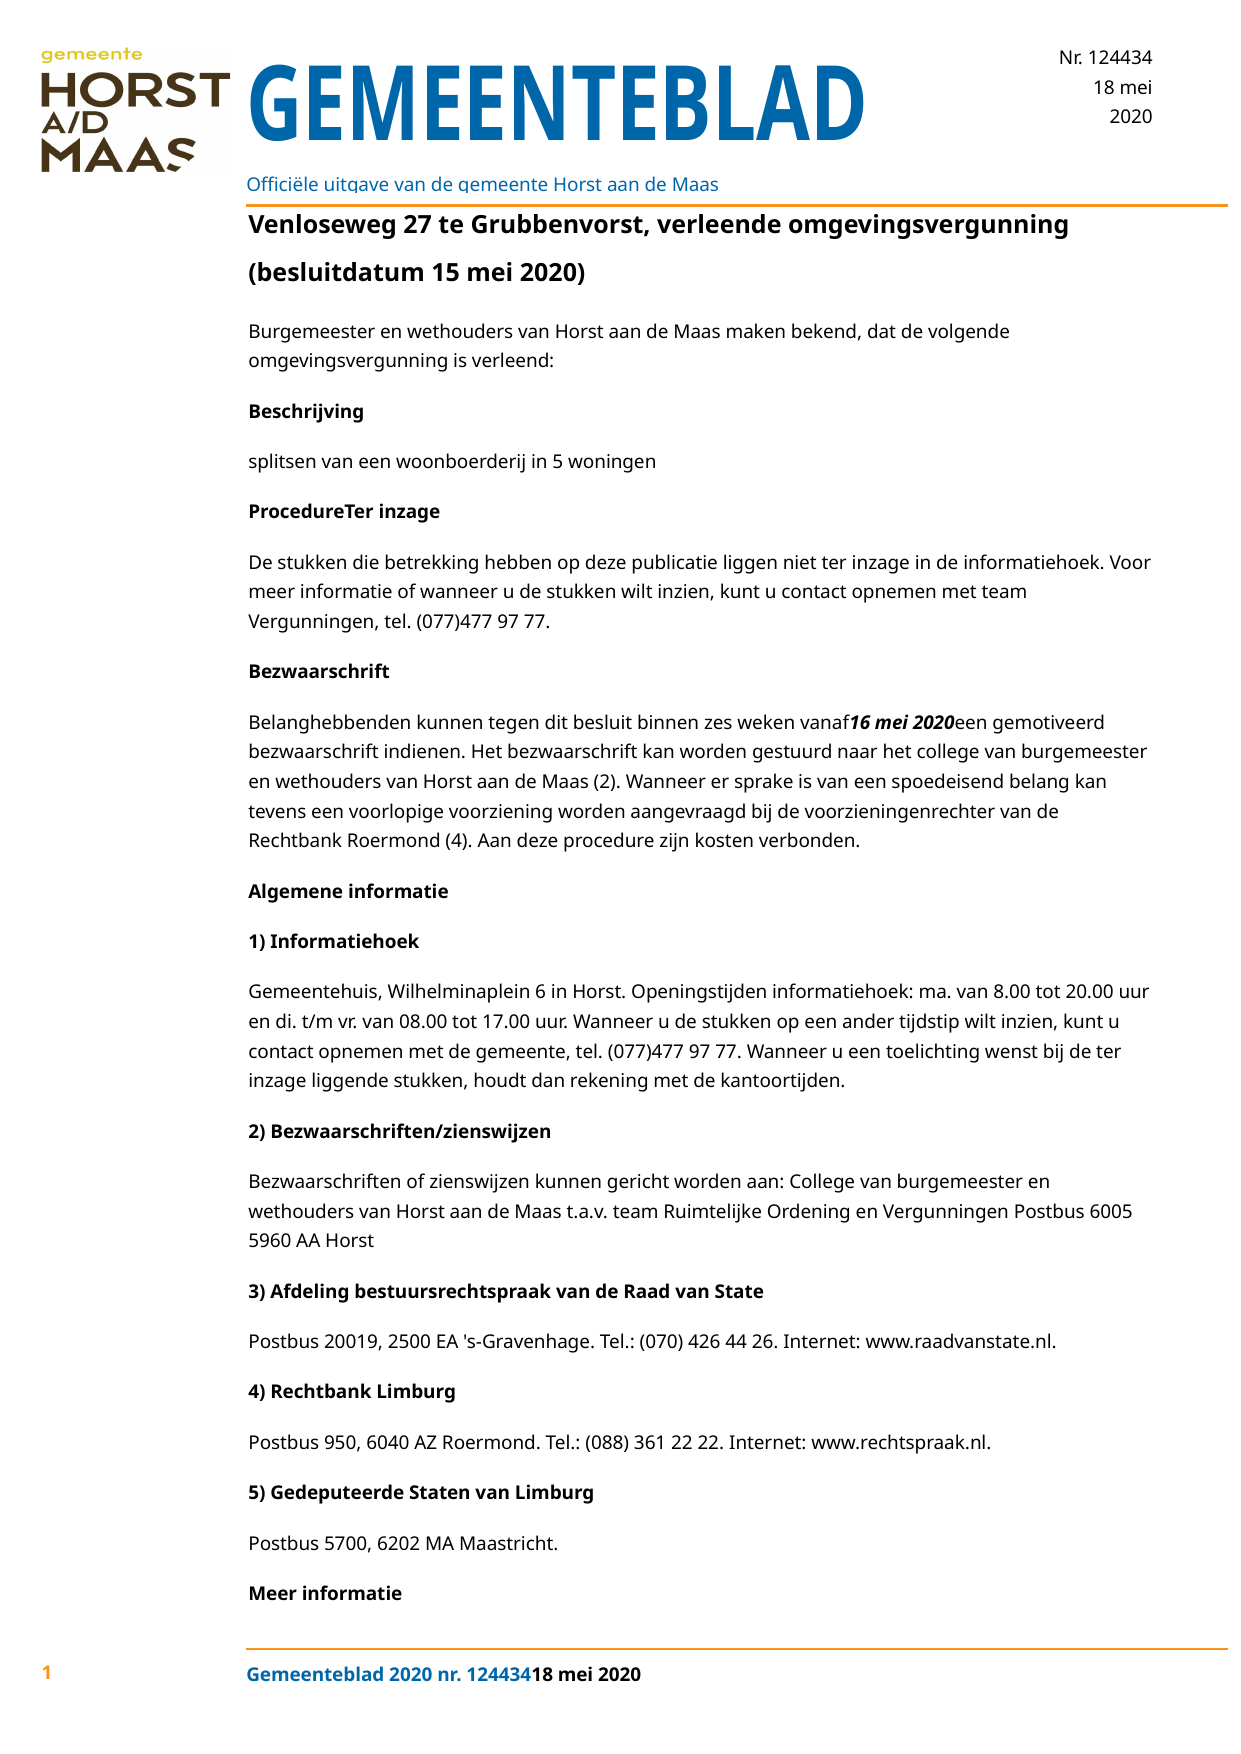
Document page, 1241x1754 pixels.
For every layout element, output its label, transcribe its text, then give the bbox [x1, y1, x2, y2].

text Burgemeester en wethouders van Horst aan de Maas maken bekend, dat de volgende omgevingsvergunning is verleend: [248, 318, 1152, 373]
text Postbus 20019, 2500 EA 's-Gravenhage. Tel.: (070) 426 44 26. Internet: www.raadvanstate.nl. [248, 1328, 1152, 1354]
text Belanghebbenden kunnen tegen dit besluit binnen zes weken vanaf16 mei 2020een gemotiveerd bezwaarschrift indienen. Het bezwaarschrift kan worden gestuurd naar het college van burgemeester en wethouders van Horst aan de Maas (2). Wanneer er sprake is van een spoedeisend belang kan tevens een voorlopige voorziening worden aangevraagd bij de voorzieningenrechter van de Rechtbank Roermond (4). Aan deze procedure zijn kosten verbonden. [248, 709, 1152, 853]
text Bezwaarschriften of zienswijzen kunnen gericht worden aan: College van burgemeester en wethouders van Horst aan de Maas t.a.v. team Ruimtelijke Ordening en Vergunningen Postbus 6005 5960 AA Horst [248, 1168, 1152, 1253]
picture [41, 47, 231, 172]
text Algemene informatie [248, 878, 1152, 904]
text 4) Rechtbank Limburg [248, 1379, 1152, 1404]
text splitsen van een woonboerderij in 5 woningen [248, 448, 1152, 474]
text 3) Afdeling bestuursrechtspraak van de Raad van State [248, 1278, 1152, 1304]
text Gemeentehuis, Wilhelminaplein 6 in Horst. Openingstijden informatiehoek: ma. van 8.00 tot 20.00 uur en di. t/m vr. van 08.00 tot 17.00 uur. Wanneer u de stukken op een ander tijdstip wilt inzien, kunt u contact opnemen met de gemeente, tel. (077)477 97 77. Wanneer u een toelichting wenst bij de ter inzage liggende stukken, houdt dan rekening met de kantoortijden. [248, 979, 1152, 1093]
text De stukken die betrekking hebben op deze publicatie liggen niet ter inzage in de informatiehoek. Voor meer informatie of wanneer u de stukken wilt inzien, kunt u contact opnemen met team Vergunningen, tel. (077)477 97 77. [248, 549, 1152, 634]
text 5) Gedeputeerde Staten van Limburg [248, 1479, 1152, 1505]
text Bezwaarschrift [248, 659, 1152, 684]
text 2) Bezwaarschriften/zienswijzen [248, 1118, 1152, 1144]
text Beschrijving [248, 398, 1152, 424]
text Venloseweg 27 te Grubbenvorst, verleende omgevingsvergunning (besluitdatum 15 mei 2020) [248, 207, 1152, 288]
text 1) Informatiehoek [248, 928, 1152, 954]
text Postbus 5700, 6202 MA Maastricht. [248, 1530, 1152, 1556]
text Postbus 950, 6040 AZ Roermond. Tel.: (088) 361 22 22. Internet: www.rechtspraak.nl. [248, 1429, 1152, 1455]
text ProcedureTer inzage [248, 499, 1152, 524]
text Meer informatie [248, 1580, 1152, 1606]
